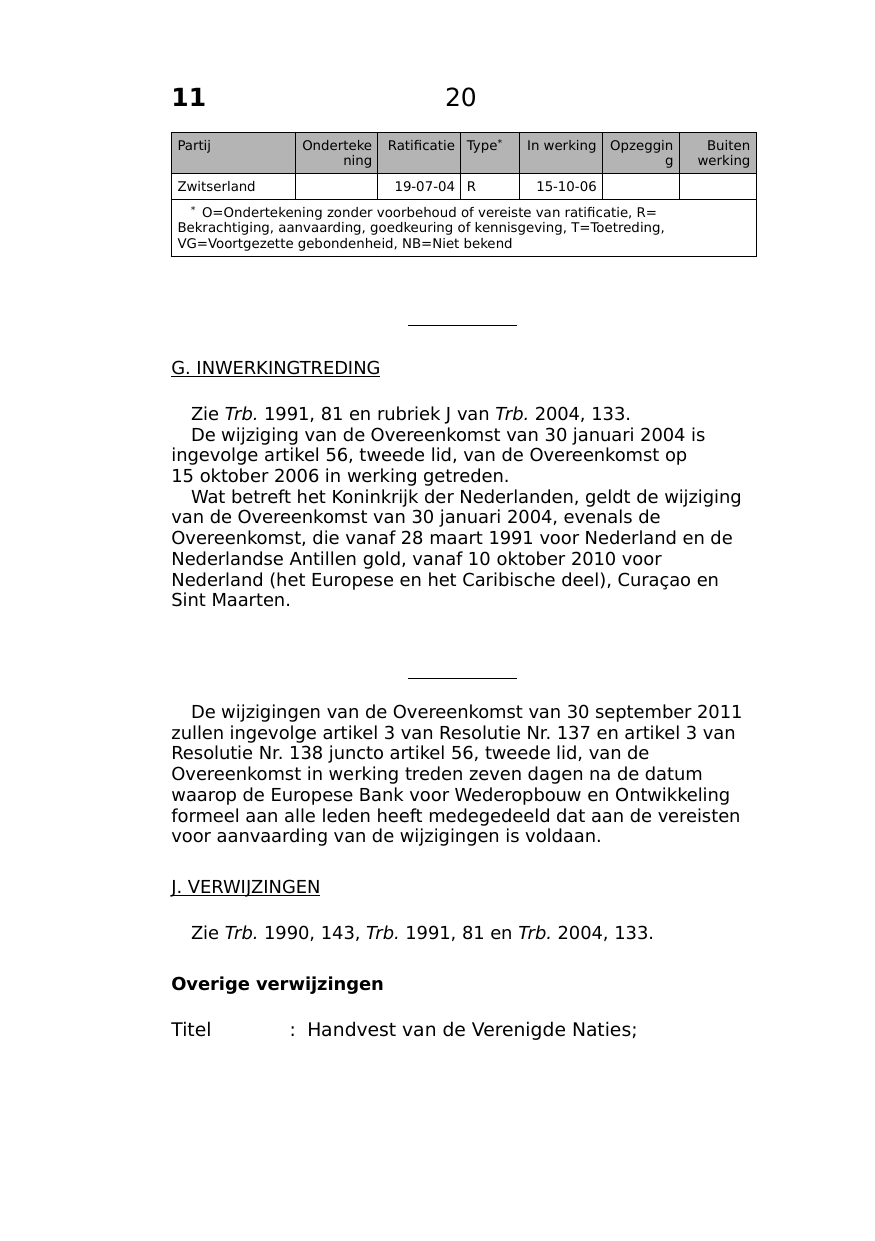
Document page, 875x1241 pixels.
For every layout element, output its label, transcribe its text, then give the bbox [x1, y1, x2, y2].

table_cell 19-07-04 [378, 174, 460, 199]
text De wijziging van de Overeenkomst van 30 januari 2004 is ingevolge artikel 56, tweede lid, van de Overeenkomst op 15 oktober 2006 in werking getreden. [171, 424, 756, 487]
table_cell [603, 174, 679, 199]
table_header Handvest van de Verenigde Naties; [307, 1019, 756, 1041]
text Wat betreft het Koninkrijk der Nederlanden, geldt de wijziging van de Overeenkomst van 30 januari 2004, evenals de Overeenkomst, die vanaf 28 maart 1991 voor Nederland en de Nederlandse Antillen gold, vanaf 10 oktober 2010 voor Nederland (het Europese en het Caribische deel), Curaçao en Sint Maarten. [171, 487, 756, 611]
table_cell * O=Ondertekening zonder voorbehoud of vereiste van ratificatie, R= Bekrachtiging, aanvaarding, goedkeuring of kennisgeving, T=Toetreding, VG=Voortgezette gebondenheid, NB=Niet bekend [172, 200, 756, 256]
table_header Type* [461, 133, 519, 173]
table_cell [296, 174, 377, 199]
text Zie Trb. 1990, 143, Trb. 1991, 81 en Trb. 2004, 133. [171, 923, 756, 943]
table_header Titel [171, 1019, 289, 1041]
table_cell Zwitserland [172, 174, 295, 199]
table_header Opzegging [603, 133, 679, 173]
table_header Ondertekening [296, 133, 377, 173]
table_header Ratificatie [378, 133, 460, 173]
text De wijzigingen van de Overeenkomst van 30 september 2011 zullen ingevolge artikel 3 van Resolutie Nr. 137 en artikel 3 van Resolutie Nr. 138 juncto artikel 56, tweede lid, van de Overeenkomst in werking treden zeven dagen na de datum waarop de Europese Bank voor Wederopbouw en Ontwikkeling formeel aan alle leden heeft medegedeeld dat aan de vereisten voor aanvaarding van de wijzigingen is voldaan. [171, 702, 756, 847]
table_header : [289, 1019, 307, 1041]
table_cell [680, 174, 756, 199]
text Zie Trb. 1991, 81 en rubriek J van Trb. 2004, 133. [171, 404, 756, 424]
subtitle G. INWERKINGTREDING [171, 358, 756, 379]
table_header Buiten werking [680, 133, 756, 173]
table_cell 15-10-06 [520, 174, 602, 199]
table_header Partij [172, 133, 295, 173]
table_header In werking [520, 133, 602, 173]
subtitle Overige verwijzingen [171, 973, 756, 994]
subtitle J. VERWIJZINGEN [171, 877, 756, 898]
table_cell R [461, 174, 519, 199]
